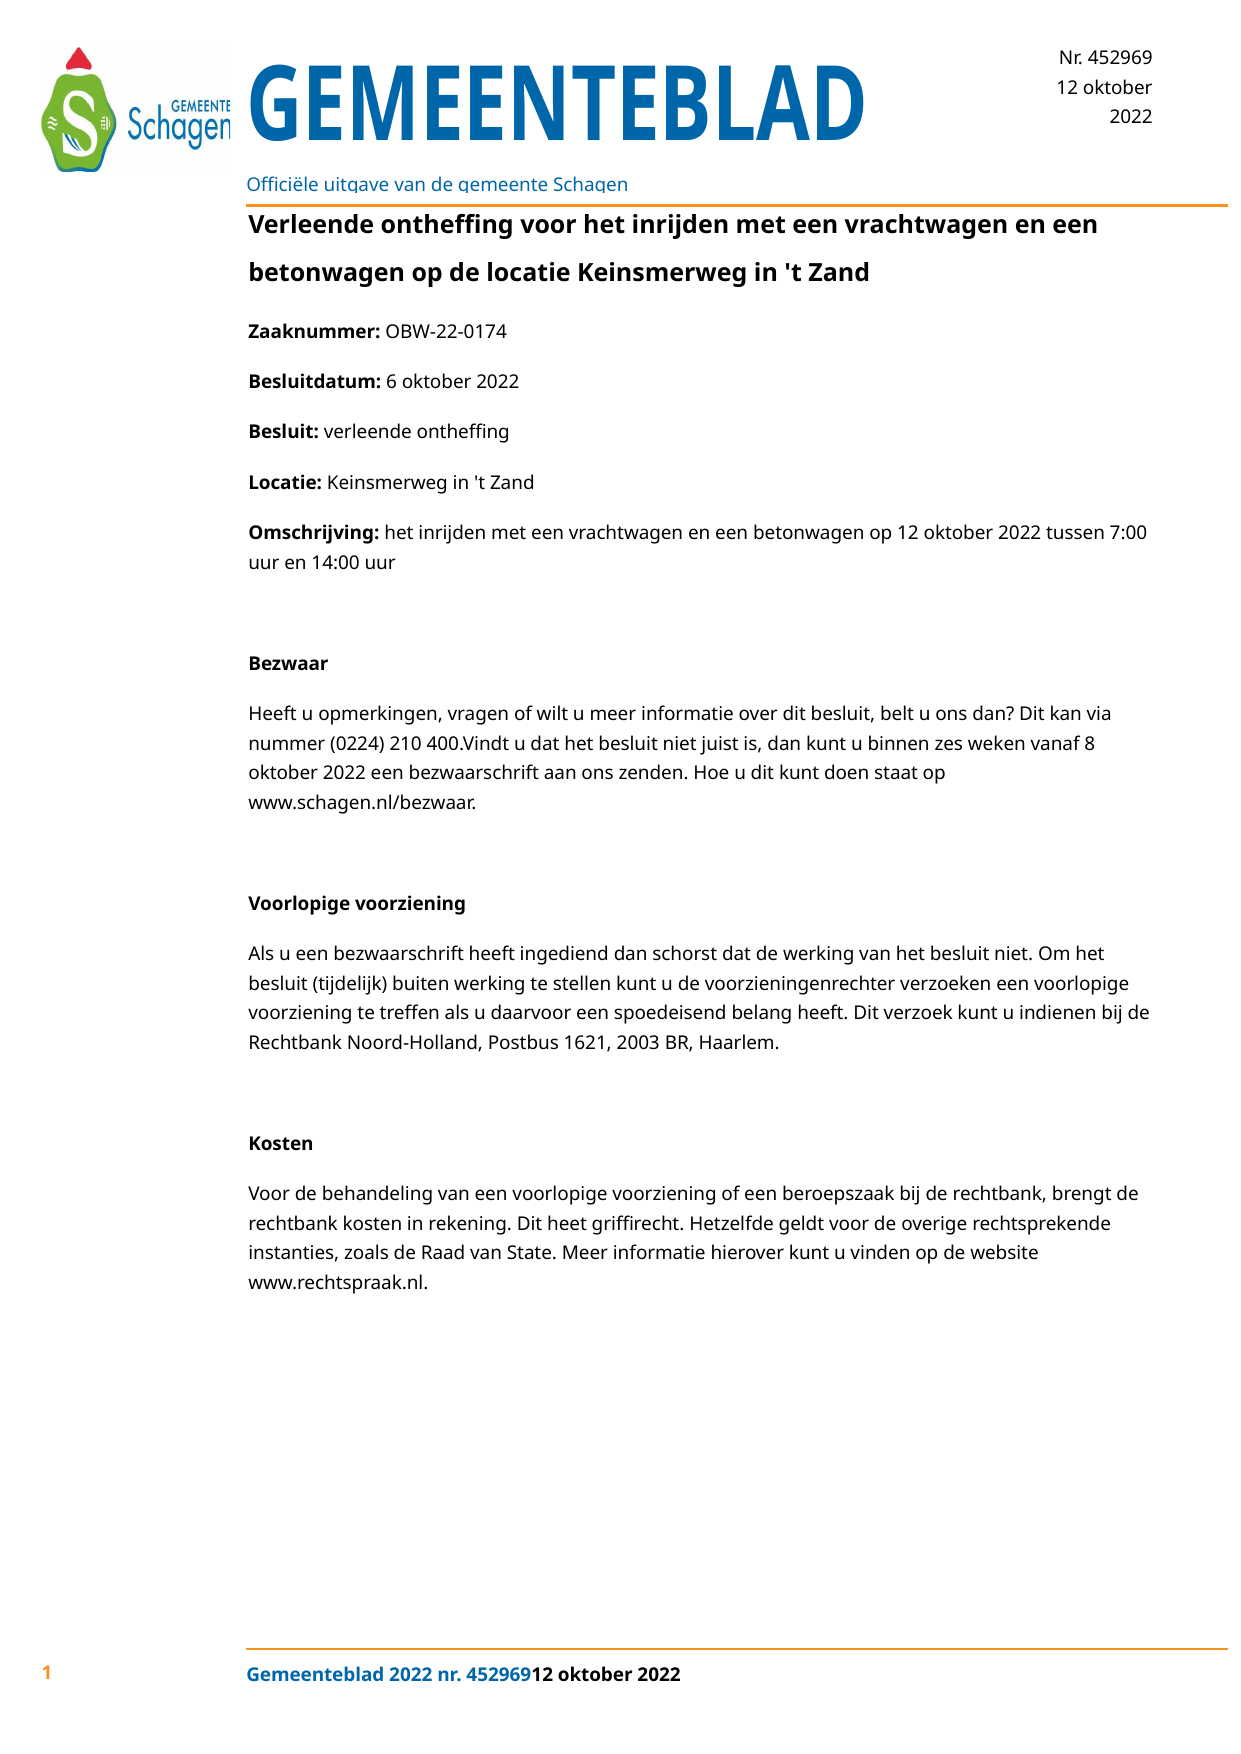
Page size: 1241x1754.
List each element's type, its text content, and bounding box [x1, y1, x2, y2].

text Als u een bezwaarschrift heeft ingediend dan schorst dat de werking van het besluit niet. Om het besluit (tijdelijk) buiten werking te stellen kunt u de voorzieningenrechter verzoeken een voorlopige voorziening te treffen als u daarvoor een spoedeisend belang heeft. Dit verzoek kunt u indienen bij de Rechtbank Noord-Holland, Postbus 1621, 2003 BR, Haarlem. [248, 940, 1152, 1055]
text Heeft u opmerkingen, vragen of wilt u meer informatie over dit besluit, belt u ons dan? Dit kan via nummer (0224) 210 400.Vindt u dat het besluit niet juist is, dan kunt u binnen zes weken vanaf 8 oktober 2022 een bezwaarschrift aan ons zenden. Hoe u dit kunt doen staat op www.schagen.nl/bezwaar. [248, 700, 1152, 815]
text Bezwaar [248, 650, 1152, 676]
text Zaaknummer: OBW-22-0174 [248, 318, 1152, 344]
text Voor de behandeling van een voorlopige voorziening of een beroepszaak bij de rechtbank, brengt de rechtbank kosten in rekening. Dit heet griffirecht. Hetzelfde geldt voor de overige rechtsprekende instanties, zoals de Raad van State. Meer informatie hierover kunt u vinden op de website www.rechtspraak.nl. [248, 1180, 1152, 1295]
text Verleende ontheffing voor het inrijden met een vrachtwagen en een betonwagen op de locatie Keinsmerweg in 't Zand [248, 207, 1152, 288]
text Besluitdatum: 6 oktober 2022 [248, 368, 1152, 394]
picture [41, 47, 231, 172]
text Voorlopige voorziening [248, 890, 1152, 916]
text Besluit: verleende ontheffing [248, 419, 1152, 444]
text Kosten [248, 1130, 1152, 1156]
text Locatie: Keinsmerweg in 't Zand [248, 469, 1152, 495]
text Omschrijving: het inrijden met een vrachtwagen en een betonwagen op 12 oktober 2022 tussen 7:00 uur en 14:00 uur [248, 519, 1152, 575]
